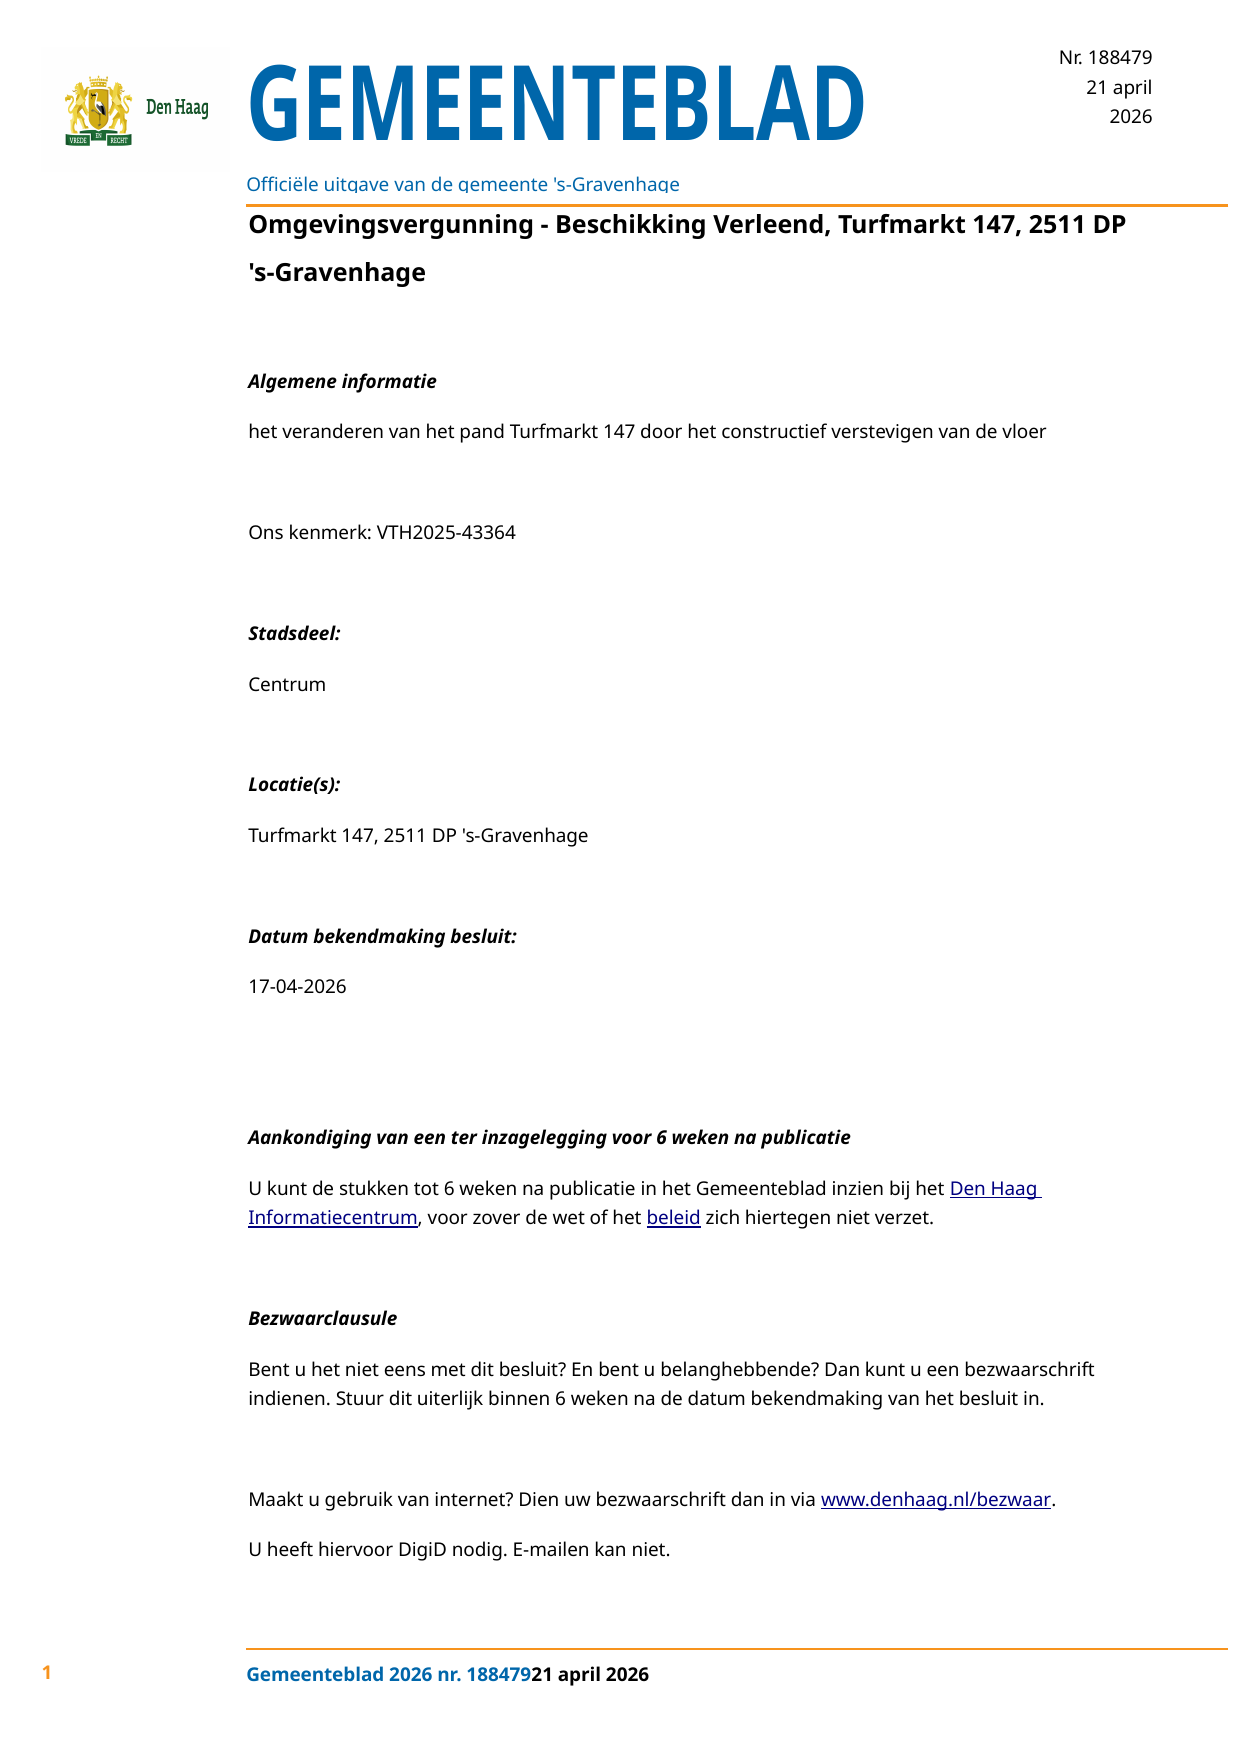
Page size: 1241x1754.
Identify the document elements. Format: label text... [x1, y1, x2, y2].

text Locatie(s): [248, 772, 1152, 797]
text Maakt u gebruik van internet? Dien uw bezwaarschrift dan in via www.denhaag.nl/bezwaar. [248, 1486, 1152, 1512]
text Bezwaarclausule [248, 1305, 1152, 1331]
picture [41, 47, 231, 172]
text Aankondiging van een ter inzagelegging voor 6 weken na publicatie [248, 1124, 1152, 1150]
text Omgevingsvergunning - Beschikking Verleend, Turfmarkt 147, 2511 DP 's-Gravenhage [248, 207, 1152, 288]
text Bent u het niet eens met dit besluit? En bent u belanghebbende? Dan kunt u een bezwaarschrift indienen. Stuur dit uiterlijk binnen 6 weken na de datum bekendmaking van het besluit in. [248, 1356, 1152, 1411]
text Turfmarkt 147, 2511 DP 's-Gravenhage [248, 822, 1152, 848]
text Algemene informatie [248, 368, 1152, 394]
text Centrum [248, 671, 1152, 697]
text U heeft hiervoor DigiD nodig. E-mailen kan niet. [248, 1537, 1152, 1562]
text Stadsdeel: [248, 620, 1152, 646]
text Datum bekendmaking besluit: [248, 923, 1152, 949]
text Ons kenmerk: VTH2025-43364 [248, 519, 1152, 545]
text 17-04-2026 [248, 973, 1152, 999]
text U kunt de stukken tot 6 weken na publicatie in het Gemeenteblad inzien bij het Den Haag Informatiecentrum, voor zover de wet of het beleid zich hiertegen niet verzet. [248, 1175, 1152, 1230]
text het veranderen van het pand Turfmarkt 147 door het constructief verstevigen van de vloer [248, 419, 1152, 444]
